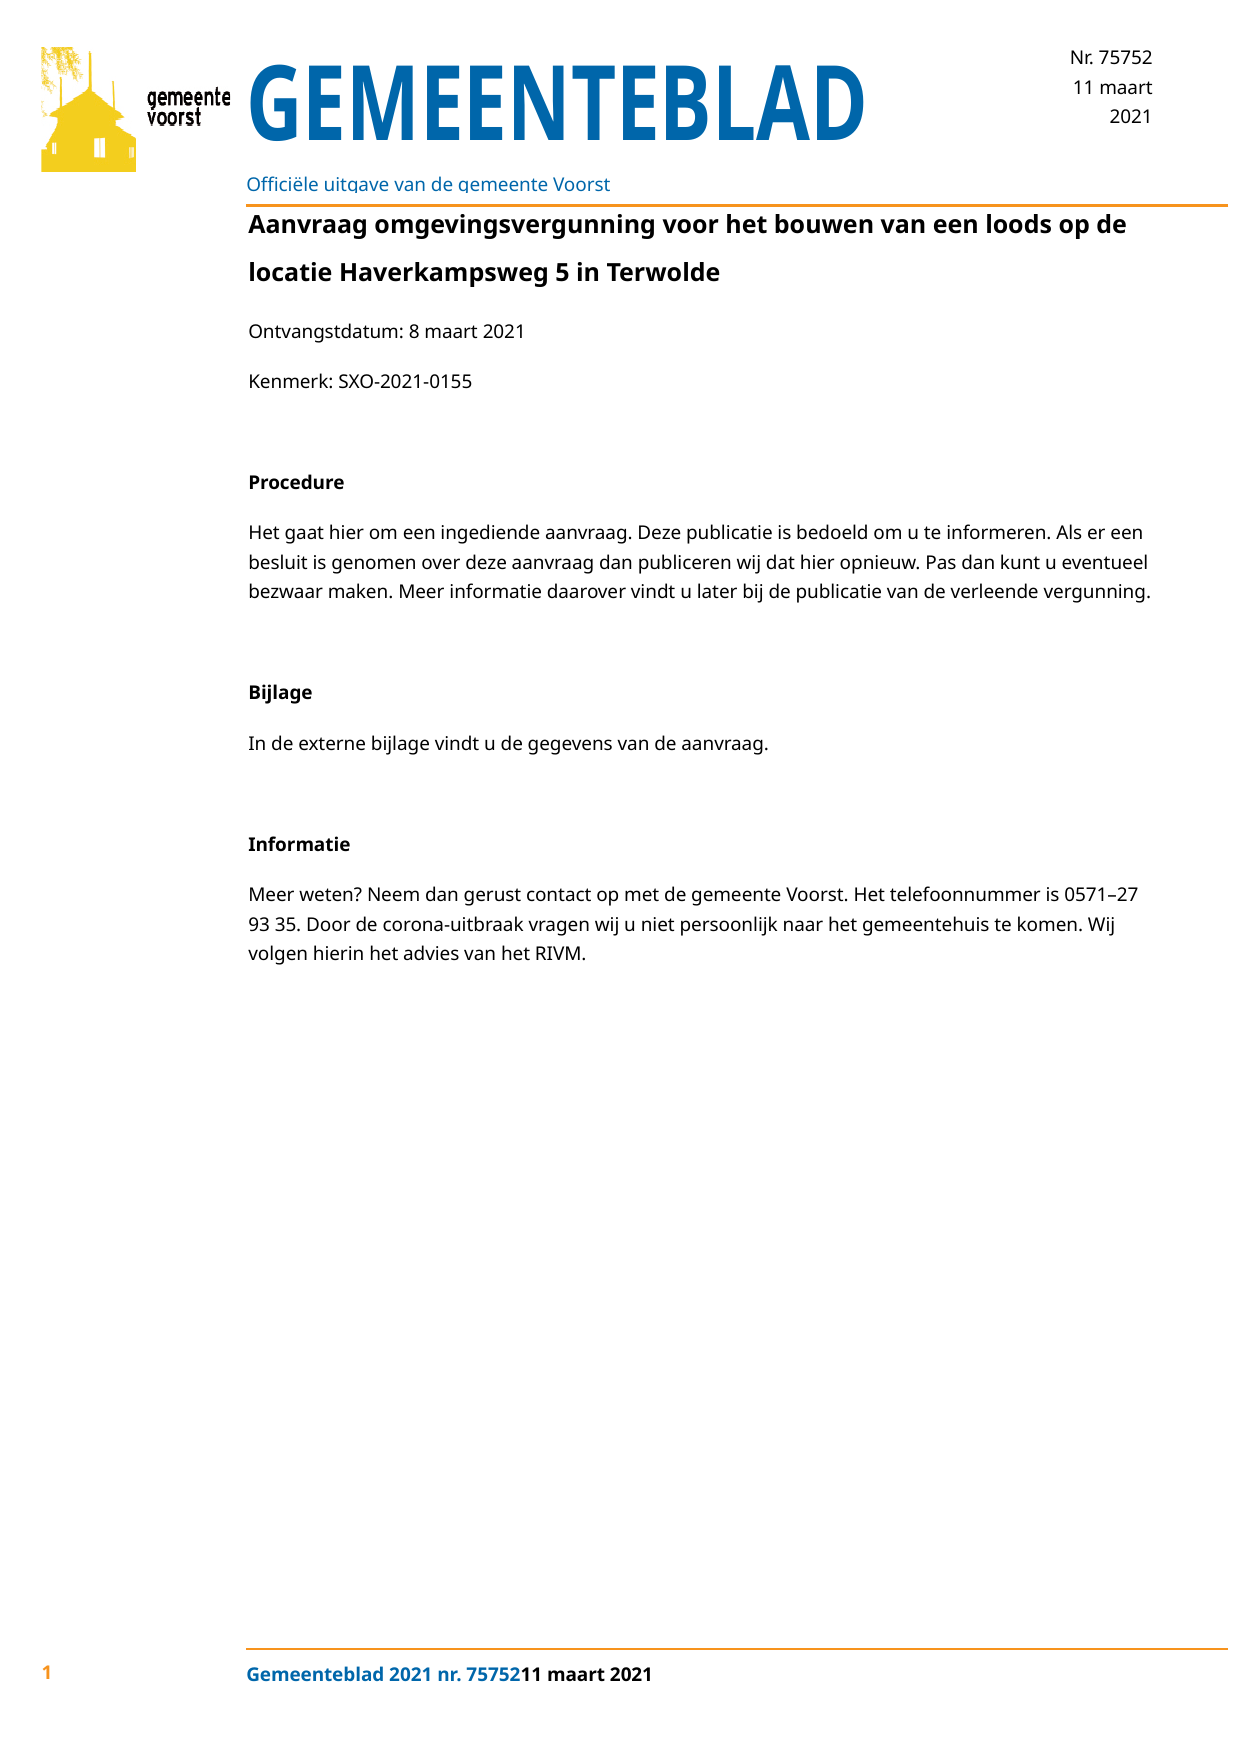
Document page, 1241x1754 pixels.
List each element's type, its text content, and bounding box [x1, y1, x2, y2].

picture [41, 47, 231, 172]
text Ontvangstdatum: 8 maart 2021 [248, 318, 1152, 344]
text Kenmerk: SXO-2021-0155 [248, 368, 1152, 394]
text Meer weten? Neem dan gerust contact op met de gemeente Voorst. Het telefoonnummer is 0571–27 93 35. Door de corona-uitbraak vragen wij u niet persoonlijk naar het gemeentehuis te komen. Wij volgen hierin het advies van het RIVM. [248, 881, 1152, 966]
text Het gaat hier om een ingediende aanvraag. Deze publicatie is bedoeld om u te informeren. Als er een besluit is genomen over deze aanvraag dan publiceren wij dat hier opnieuw. Pas dan kunt u eventueel bezwaar maken. Meer informatie daarover vindt u later bij de publicatie van de verleende vergunning. [248, 519, 1152, 604]
text Procedure [248, 469, 1152, 495]
text Bijlage [248, 679, 1152, 705]
text Informatie [248, 831, 1152, 857]
text In de externe bijlage vindt u de gegevens van de aanvraag. [248, 730, 1152, 756]
text Aanvraag omgevingsvergunning voor het bouwen van een loods op de locatie Haverkampsweg 5 in Terwolde [248, 207, 1152, 288]
